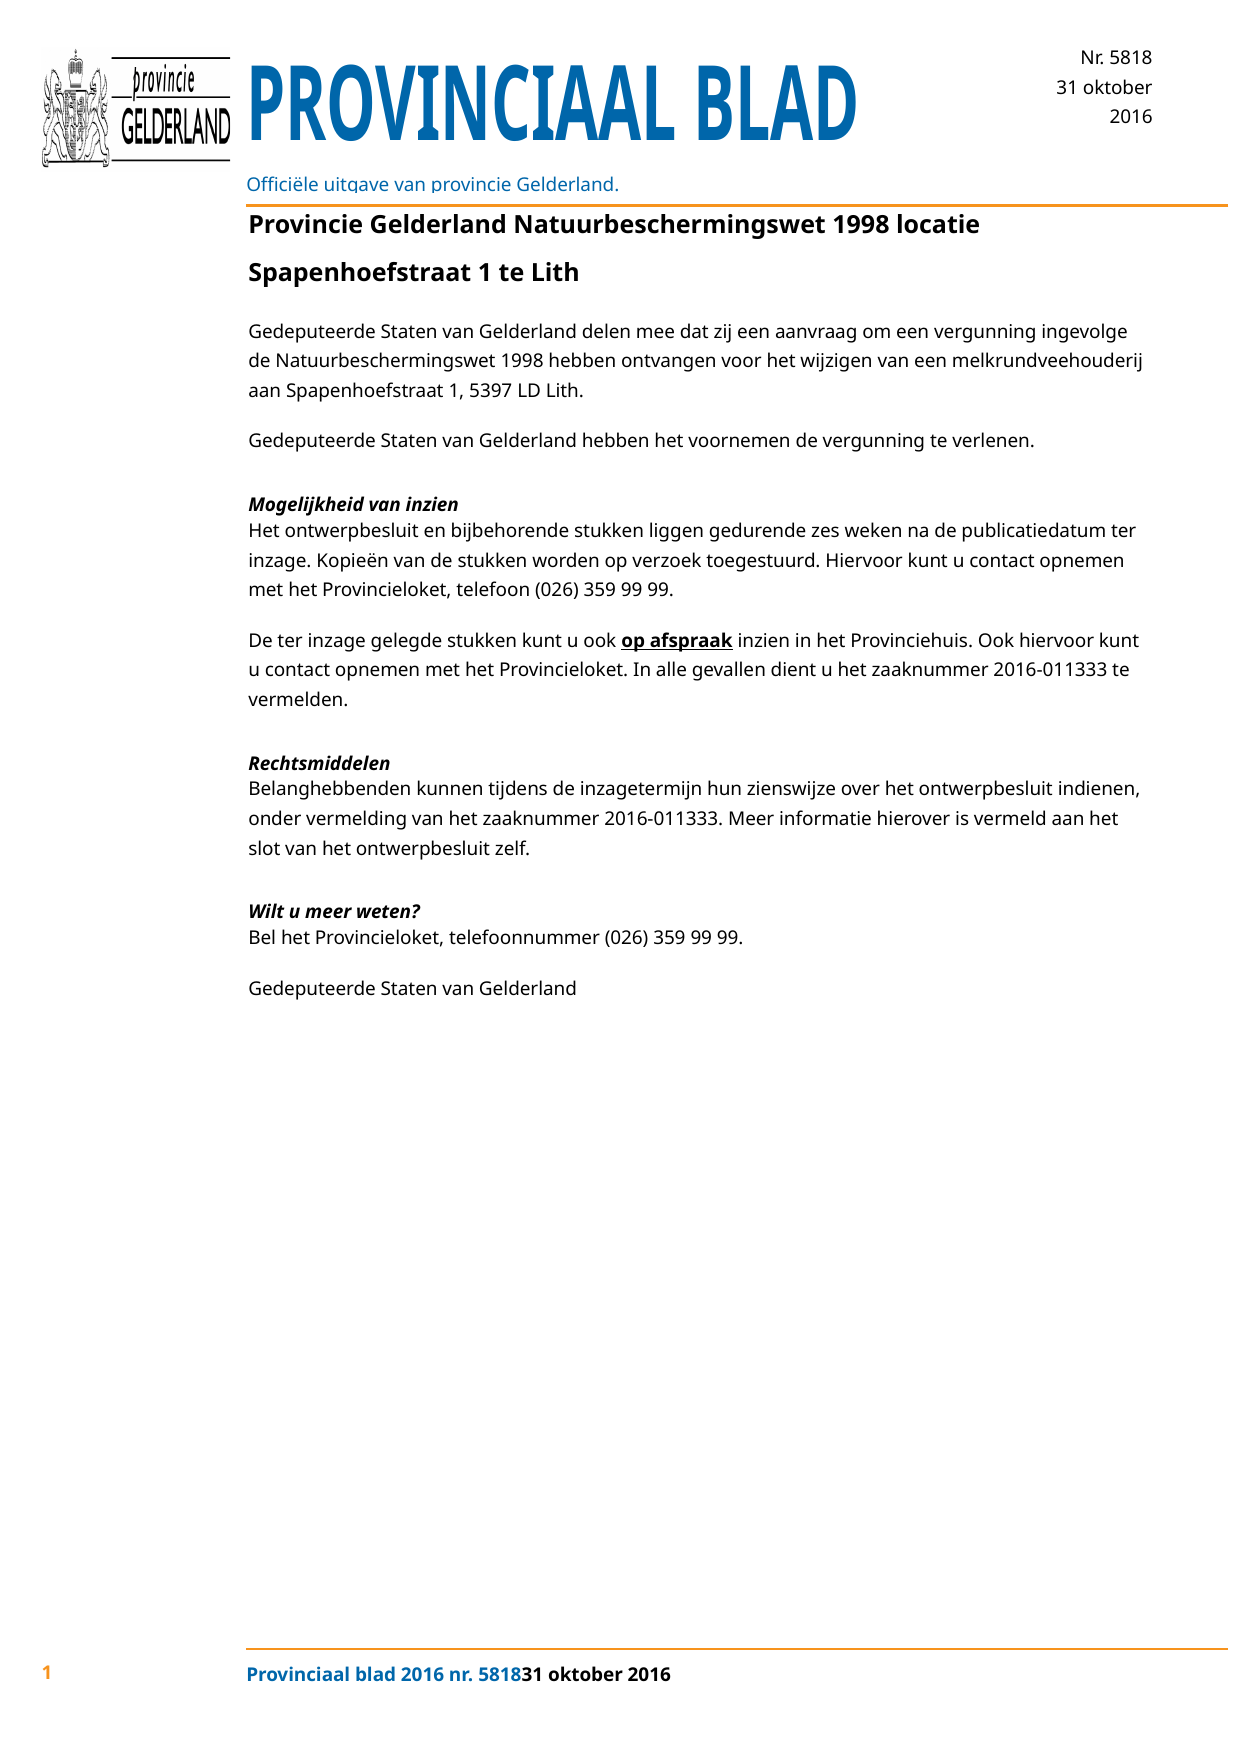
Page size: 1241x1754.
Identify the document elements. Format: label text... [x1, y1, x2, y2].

text Gedeputeerde Staten van Gelderland hebben het voornemen de vergunning te verlenen. [248, 427, 1152, 453]
text Gedeputeerde Staten van Gelderland delen mee dat zij een aanvraag om een vergunning ingevolge de Natuurbeschermingswet 1998 hebben ontvangen voor het wijzigen van een melkrundveehouderij aan Spapenhoefstraat 1, 5397 LD Lith. [248, 318, 1152, 403]
text De ter inzage gelegde stukken kunt u ook op afspraak inzien in het Provinciehuis. Ook hiervoor kunt u contact opnemen met het Provincieloket. In alle gevallen dient u het zaaknummer 2016-011333 te vermelden. [248, 627, 1152, 712]
text Het ontwerpbesluit en bijbehorende stukken liggen gedurende zes weken na de publicatiedatum ter inzage. Kopieën van de stukken worden op verzoek toegestuurd. Hiervoor kunt u contact opnemen met het Provincieloket, telefoon (026) 359 99 99. [248, 517, 1152, 602]
text Bel het Provincieloket, telefoonnummer (026) 359 99 99. [248, 924, 1152, 950]
text Wilt u meer weten? [248, 899, 1152, 924]
text Provincie Gelderland Natuurbeschermingswet 1998 locatie Spapenhoefstraat 1 te Lith [248, 207, 1152, 288]
picture [41, 47, 231, 172]
text Mogelijkheid van inzien [248, 491, 1152, 517]
text Rechtsmiddelen [248, 750, 1152, 776]
text Gedeputeerde Staten van Gelderland [248, 975, 1152, 1001]
text Belanghebbenden kunnen tijdens de inzagetermijn hun zienswijze over het ontwerpbesluit indienen, onder vermelding van het zaaknummer 2016-011333. Meer informatie hierover is vermeld aan het slot van het ontwerpbesluit zelf. [248, 776, 1152, 861]
